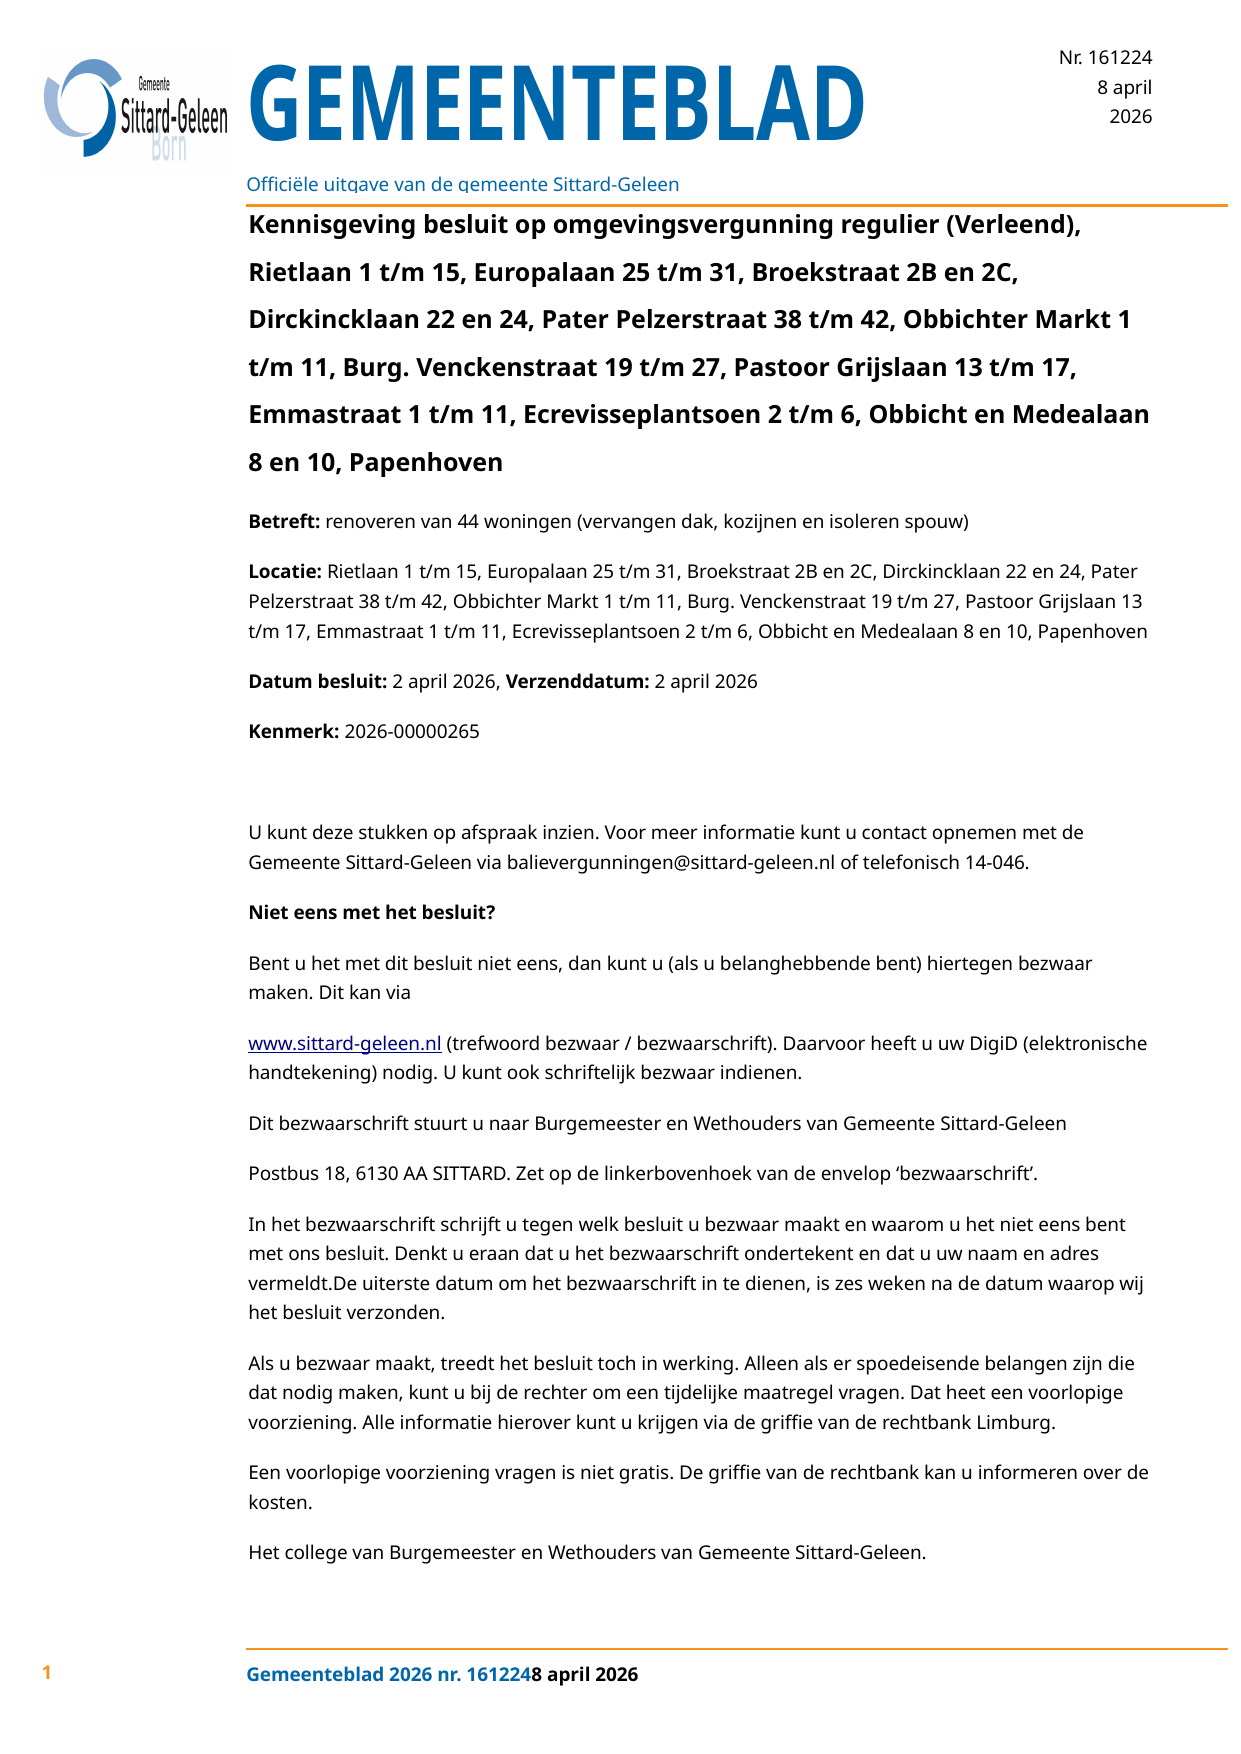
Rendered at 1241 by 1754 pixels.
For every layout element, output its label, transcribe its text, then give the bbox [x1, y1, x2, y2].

text Kennisgeving besluit op omgevingsvergunning regulier (Verleend), Rietlaan 1 t/m 15, Europalaan 25 t/m 31, Broekstraat 2B en 2C, Dirckincklaan 22 en 24, Pater Pelzerstraat 38 t/m 42, Obbichter Markt 1 t/m 11, Burg. Venckenstraat 19 t/m 27, Pastoor Grijslaan 13 t/m 17, Emmastraat 1 t/m 11, Ecrevisseplantsoen 2 t/m 6, Obbicht en Medealaan 8 en 10, Papenhoven [248, 207, 1152, 479]
text Het college van Burgemeester en Wethouders van Gemeente Sittard-Geleen. [248, 1539, 1152, 1565]
picture [41, 47, 231, 172]
text Betreft: renoveren van 44 woningen (vervangen dak, kozijnen en isoleren spouw) [248, 508, 1152, 534]
text Bent u het met dit besluit niet eens, dan kunt u (als u belanghebbende bent) hiertegen bezwaar maken. Dit kan via [248, 950, 1152, 1005]
text In het bezwaarschrift schrijft u tegen welk besluit u bezwaar maakt en waarom u het niet eens bent met ons besluit. Denkt u eraan dat u het bezwaarschrift ondertekent en dat u uw naam en adres vermeldt.De uiterste datum om het bezwaarschrift in te dienen, is zes weken na de datum waarop wij het besluit verzonden. [248, 1211, 1152, 1325]
text Niet eens met het besluit? [248, 899, 1152, 925]
text U kunt deze stukken op afspraak inzien. Voor meer informatie kunt u contact opnemen met de Gemeente Sittard-Geleen via balievergunningen@sittard-geleen.nl of telefonisch 14-046. [248, 819, 1152, 875]
text Kenmerk: 2026-00000265 [248, 719, 1152, 744]
text Een voorlopige voorziening vragen is niet gratis. De griffie van de rechtbank kan u informeren over de kosten. [248, 1459, 1152, 1515]
text www.sittard-geleen.nl (trefwoord bezwaar / bezwaarschrift). Daarvoor heeft u uw DigiD (elektronische handtekening) nodig. U kunt ook schriftelijk bezwaar indienen. [248, 1030, 1152, 1085]
text Locatie: Rietlaan 1 t/m 15, Europalaan 25 t/m 31, Broekstraat 2B en 2C, Dirckincklaan 22 en 24, Pater Pelzerstraat 38 t/m 42, Obbichter Markt 1 t/m 11, Burg. Venckenstraat 19 t/m 27, Pastoor Grijslaan 13 t/m 17, Emmastraat 1 t/m 11, Ecrevisseplantsoen 2 t/m 6, Obbicht en Medealaan 8 en 10, Papenhoven [248, 559, 1152, 644]
text Postbus 18, 6130 AA SITTARD. Zet op de linkerbovenhoek van de envelop ‘bezwaarschrift’. [248, 1160, 1152, 1186]
text Datum besluit: 2 april 2026, Verzenddatum: 2 april 2026 [248, 668, 1152, 694]
text Dit bezwaarschrift stuurt u naar Burgemeester en Wethouders van Gemeente Sittard-Geleen [248, 1110, 1152, 1136]
text Als u bezwaar maakt, treedt het besluit toch in werking. Alleen als er spoedeisende belangen zijn die dat nodig maken, kunt u bij de rechter om een tijdelijke maatregel vragen. Dat heet een voorlopige voorziening. Alle informatie hierover kunt u krijgen via de griffie van de rechtbank Limburg. [248, 1350, 1152, 1435]
